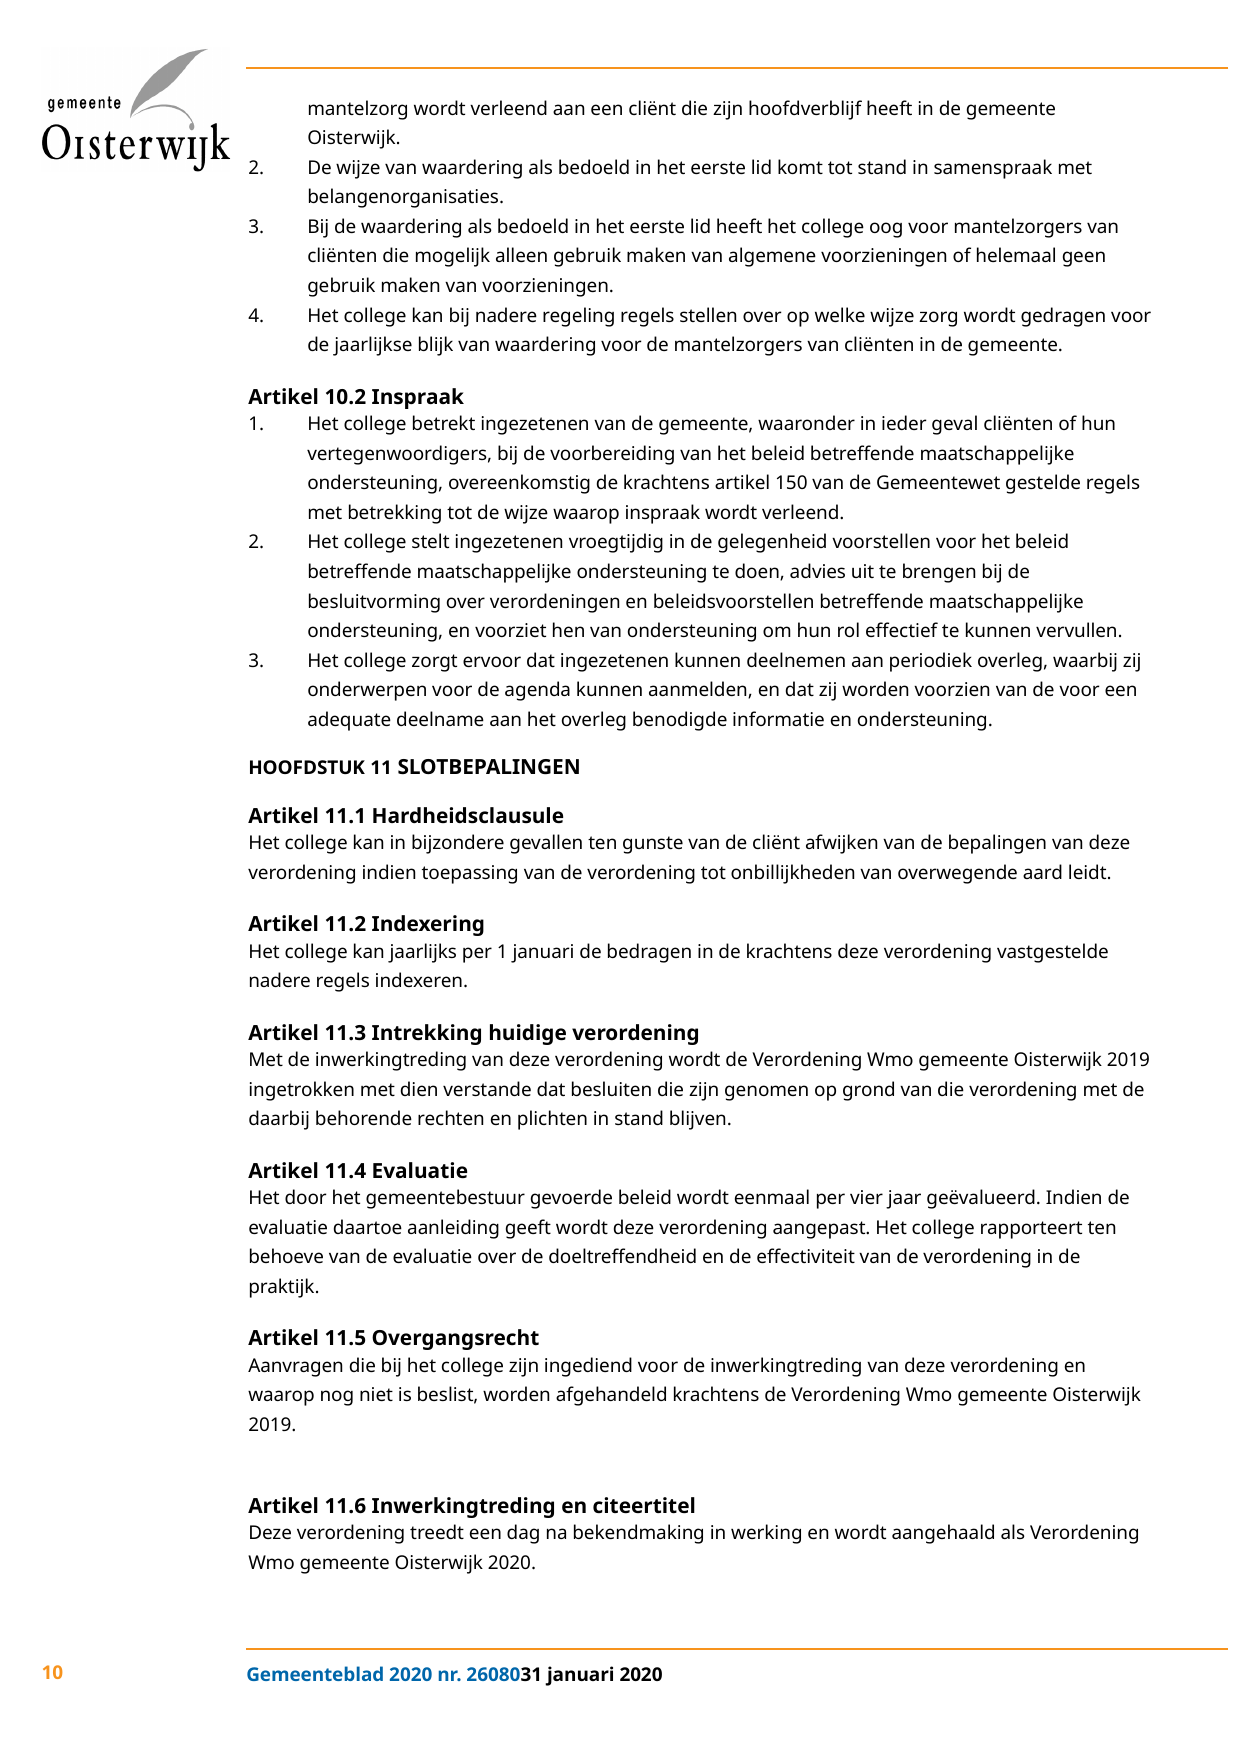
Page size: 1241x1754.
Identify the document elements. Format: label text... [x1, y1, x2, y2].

list Het college betrekt ingezetenen van de gemeente, waaronder in ieder geval cliënten of hun vertegenwoordigers, bij de voorbereiding van het beleid betreffende maatschappelijke ondersteuning, overeenkomstig de krachtens artikel 150 van de Gemeentewet gestelde regels met betrekking tot de wijze waarop inspraak wordt verleend. [248, 410, 1152, 525]
text Artikel 11.2 Indexering [248, 909, 1152, 938]
text Met de inwerkingtreding van deze verordening wordt de Verordening Wmo gemeente Oisterwijk 2019 ingetrokken met dien verstande dat besluiten die zijn genomen op grond van die verordening met de daarbij behorende rechten en plichten in stand blijven. [248, 1046, 1152, 1131]
list Het college stelt ingezetenen vroegtijdig in de gelegenheid voorstellen voor het beleid betreffende maatschappelijke ondersteuning te doen, advies uit te brengen bij de besluitvorming over verordeningen en beleidsvoorstellen betreffende maatschappelijke ondersteuning, en voorziet hen van ondersteuning om hun rol effectief te kunnen vervullen. [248, 529, 1152, 643]
list De wijze van waardering als bedoeld in het eerste lid komt tot stand in samenspraak met belangenorganisaties. [248, 154, 1152, 209]
text Het college kan in bijzondere gevallen ten gunste van de cliënt afwijken van de bepalingen van deze verordening indien toepassing van de verordening tot onbillijkheden van overwegende aard leidt. [248, 829, 1152, 885]
list Het college zorgt ervoor dat ingezetenen kunnen deelnemen aan periodiek overleg, waarbij zij onderwerpen voor de agenda kunnen aanmelden, en dat zij worden voorzien van de voor een adequate deelname aan het overleg benodigde informatie en ondersteuning. [248, 647, 1152, 732]
text Deze verordening treedt een dag na bekendmaking in werking en wordt aangehaald als Verordening Wmo gemeente Oisterwijk 2020. [248, 1519, 1152, 1575]
text Het door het gemeentebestuur gevoerde beleid wordt eenmaal per vier jaar geëvalueerd. Indien de evaluatie daartoe aanleiding geeft wordt deze verordening aangepast. Het college rapporteert ten behoeve van de evaluatie over de doeltreffendheid en de effectiviteit van de verordening in de praktijk. [248, 1184, 1152, 1299]
text Artikel 11.6 Inwerkingtreding en citeertitel [248, 1491, 1152, 1519]
text HOOFDSTUK 11 SLOTBEPALINGEN [248, 752, 1152, 780]
list mantelzorg wordt verleend aan een cliënt die zijn hoofdverblijf heeft in de gemeente Oisterwijk. [248, 95, 1152, 150]
list Bij de waardering als bedoeld in het eerste lid heeft het college oog voor mantelzorgers van cliënten die mogelijk alleen gebruik maken van algemene voorzieningen of helemaal geen gebruik maken van voorzieningen. [248, 213, 1152, 298]
picture [41, 47, 231, 172]
list Het college kan bij nadere regeling regels stellen over op welke wijze zorg wordt gedragen voor de jaarlijkse blijk van waardering voor de mantelzorgers van cliënten in de gemeente. [248, 302, 1152, 357]
text Het college kan jaarlijks per 1 januari de bedragen in de krachtens deze verordening vastgestelde nadere regels indexeren. [248, 938, 1152, 993]
text Artikel 11.1 Hardheidsclausule [248, 801, 1152, 829]
text Aanvragen die bij het college zijn ingediend voor de inwerkingtreding van deze verordening en waarop nog niet is beslist, worden afgehandeld krachtens de Verordening Wmo gemeente Oisterwijk 2019. [248, 1352, 1152, 1437]
text Artikel 10.2 Inspraak [248, 382, 1152, 410]
text Artikel 11.4 Evaluatie [248, 1156, 1152, 1184]
text Artikel 11.5 Overgangsrecht [248, 1323, 1152, 1352]
text Artikel 11.3 Intrekking huidige verordening [248, 1018, 1152, 1046]
